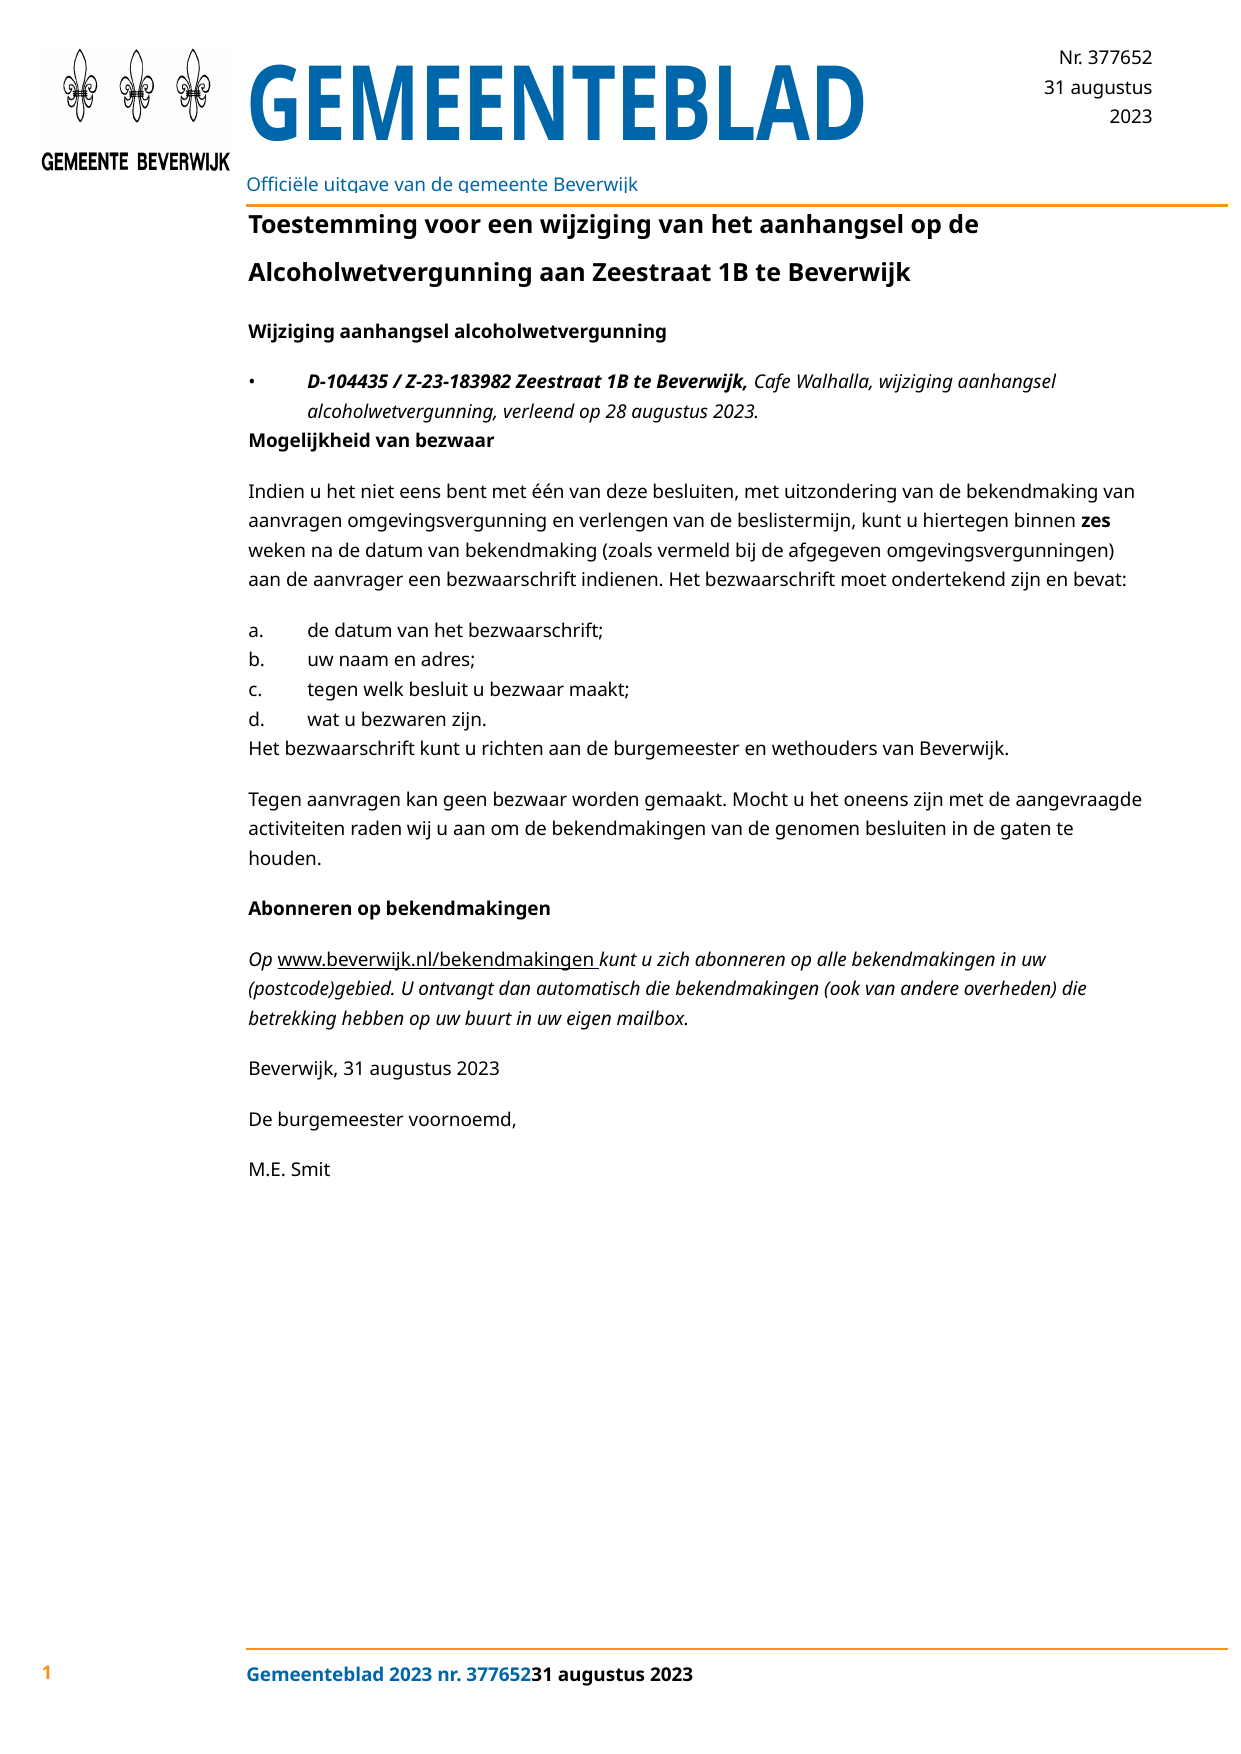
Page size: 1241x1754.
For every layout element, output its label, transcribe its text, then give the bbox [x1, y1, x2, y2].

list de datum van het bezwaarschrift; [248, 617, 1152, 643]
text Toestemming voor een wijziging van het aanhangsel op de Alcoholwetvergunning aan Zeestraat 1B te Beverwijk [248, 207, 1152, 288]
text De burgemeester voornoemd, [248, 1106, 1152, 1132]
text Het bezwaarschrift kunt u richten aan de burgemeester en wethouders van Beverwijk. [248, 735, 1152, 761]
text Tegen aanvragen kan geen bezwaar worden gemaakt. Mocht u het oneens zijn met de aangevraagde activiteiten raden wij u aan om de bekendmakingen van de genomen besluiten in de gaten te houden. [248, 786, 1152, 871]
text Abonneren op bekendmakingen [248, 895, 1152, 921]
list uw naam en adres; [248, 647, 1152, 672]
list wat u bezwaren zijn. [248, 706, 1152, 732]
text M.E. Smit [248, 1156, 1152, 1182]
picture [41, 47, 231, 172]
text Beverwijk, 31 augustus 2023 [248, 1055, 1152, 1081]
list D-104435 / Z-23-183982 Zeestraat 1B te Beverwijk, Cafe Walhalla, wijziging aanhangsel alcoholwetvergunning, verleend op 28 augustus 2023. [248, 368, 1152, 424]
text Mogelijkheid van bezwaar [248, 427, 1152, 453]
text Indien u het niet eens bent met één van deze besluiten, met uitzondering van de bekendmaking van aanvragen omgevingsvergunning en verlengen van de beslistermijn, kunt u hiertegen binnen zes weken na de datum van bekendmaking (zoals vermeld bij de afgegeven omgevingsvergunningen) aan de aanvrager een bezwaarschrift indienen. Het bezwaarschrift moet ondertekend zijn en bevat: [248, 478, 1152, 592]
text Op www.beverwijk.nl/bekendmakingen kunt u zich abonneren op alle bekendmakingen in uw (postcode)gebied. U ontvangt dan automatisch die bekendmakingen (ook van andere overheden) die betrekking hebben op uw buurt in uw eigen mailbox. [248, 946, 1152, 1031]
text Wijziging aanhangsel alcoholwetvergunning [248, 318, 1152, 344]
list tegen welk besluit u bezwaar maakt; [248, 676, 1152, 702]
